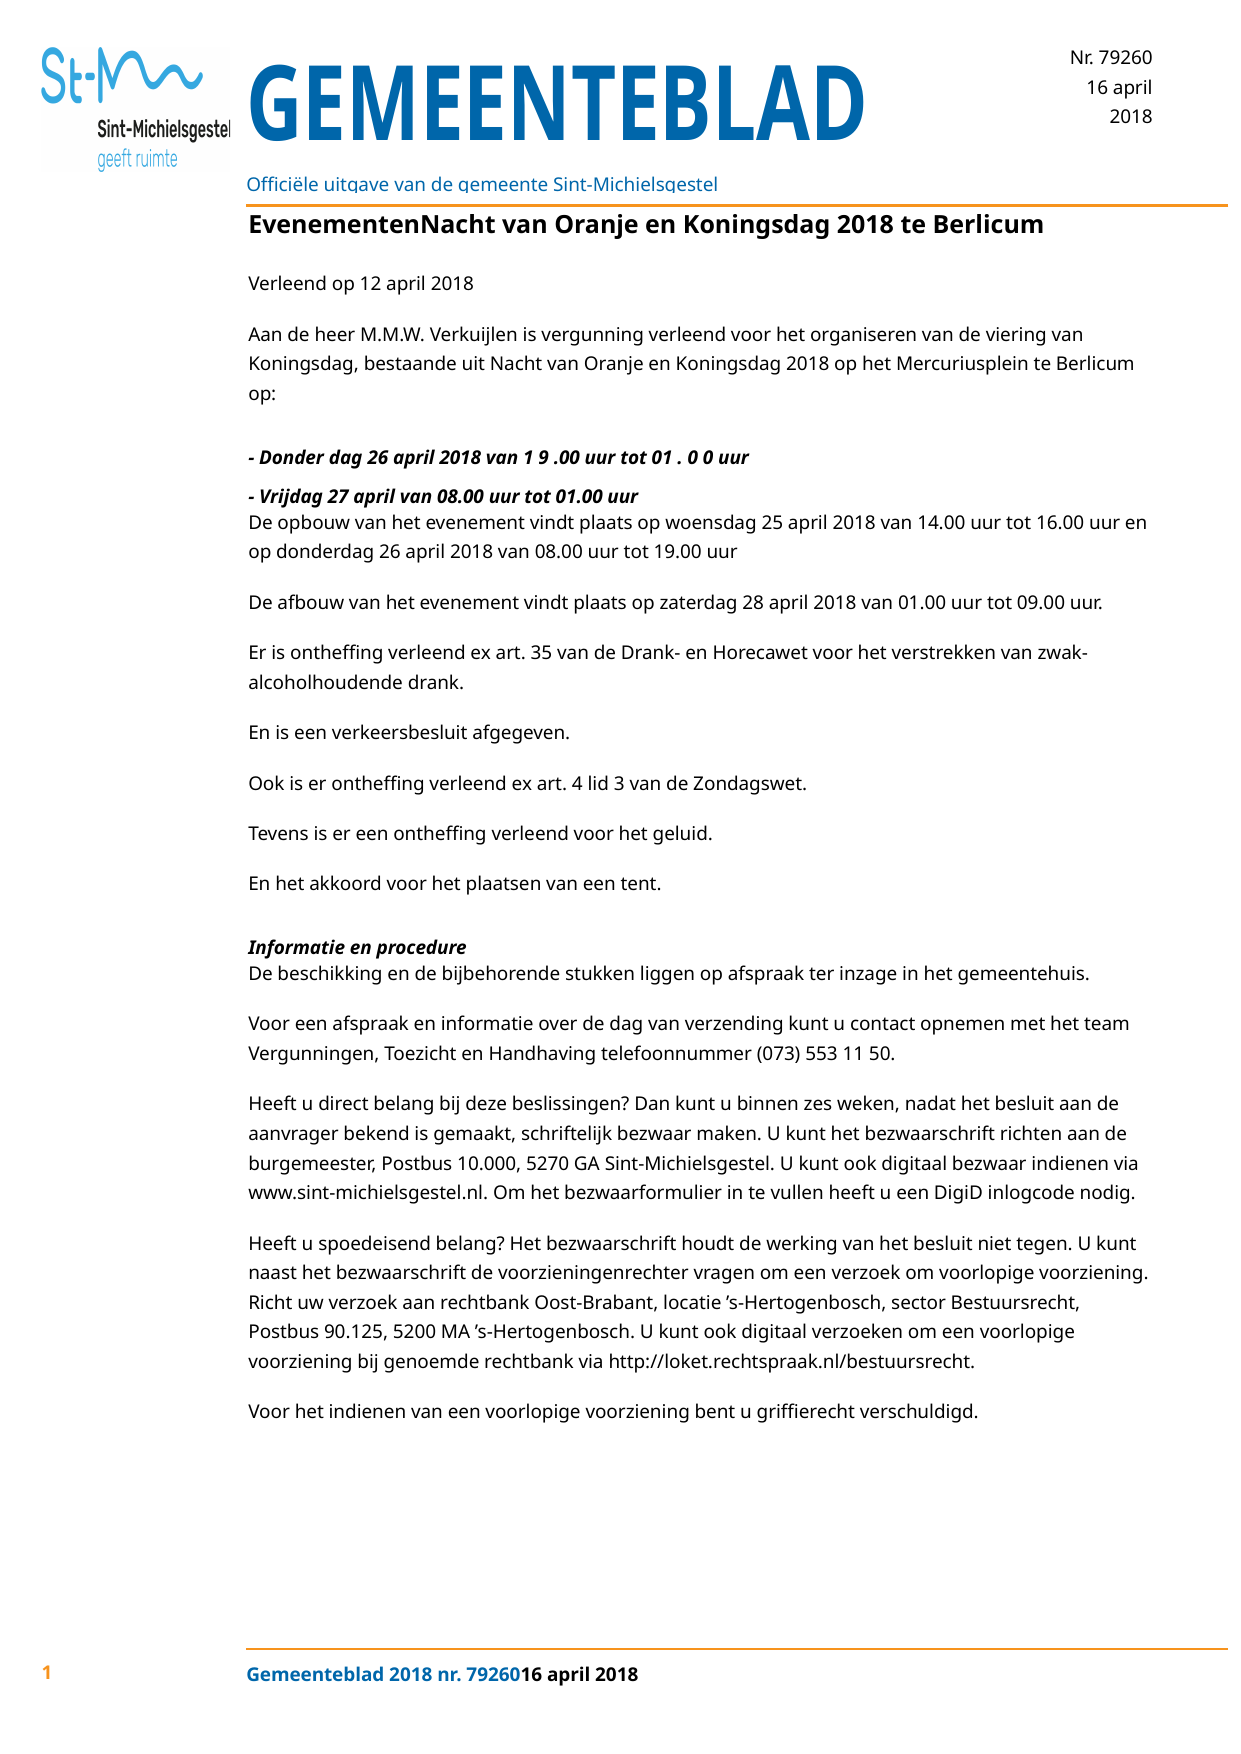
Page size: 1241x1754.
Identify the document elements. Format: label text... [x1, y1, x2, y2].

text De opbouw van het evenement vindt plaats op woensdag 25 april 2018 van 14.00 uur tot 16.00 uur en op donderdag 26 april 2018 van 08.00 uur tot 19.00 uur [248, 509, 1152, 564]
text Voor een afspraak en informatie over de dag van verzending kunt u contact opnemen met het team Vergunningen, Toezicht en Handhaving telefoonnummer (073) 553 11 50. [248, 1011, 1152, 1066]
text Ook is er ontheffing verleend ex art. 4 lid 3 van de Zondagswet. [248, 770, 1152, 795]
text En het akkoord voor het plaatsen van een tent. [248, 871, 1152, 896]
text En is een verkeersbesluit afgegeven. [248, 719, 1152, 745]
text Informatie en procedure [248, 934, 1152, 960]
text Heeft u direct belang bij deze beslissingen? Dan kunt u binnen zes weken, nadat het besluit aan de aanvrager bekend is gemaakt, schriftelijk bezwaar maken. U kunt het bezwaarschrift richten aan de burgemeester, Postbus 10.000, 5270 GA Sint-Michielsgestel. U kunt ook digitaal bezwaar indienen via www.sint-michielsgestel.nl. Om het bezwaarformulier in te vullen heeft u een DigiD inlogcode nodig. [248, 1091, 1152, 1205]
text Heeft u spoedeisend belang? Het bezwaarschrift houdt de werking van het besluit niet tegen. U kunt naast het bezwaarschrift de voorzieningenrechter vragen om een verzoek om voorlopige voorziening. Richt uw verzoek aan rechtbank Oost-Brabant, locatie ’s-Hertogenbosch, sector Bestuursrecht, Postbus 90.125, 5200 MA ’s-Hertogenbosch. U kunt ook digitaal verzoeken om een voorlopige voorziening bij genoemde rechtbank via http://loket.rechtspraak.nl/bestuursrecht. [248, 1230, 1152, 1374]
text Aan de heer M.M.W. Verkuijlen is vergunning verleend voor het organiseren van de viering van Koningsdag, bestaande uit Nacht van Oranje en Koningsdag 2018 op het Mercuriusplein te Berlicum op: [248, 321, 1152, 406]
text Verleend op 12 april 2018 [248, 270, 1152, 296]
text - Donder dag 26 april 2018 van 1 9 .00 uur tot 01 . 0 0 uur [248, 444, 1152, 469]
text - Vrijdag 27 april van 08.00 uur tot 01.00 uur [248, 483, 1152, 509]
text Er is ontheffing verleend ex art. 35 van de Drank- en Horecawet voor het verstrekken van zwak-alcoholhoudende drank. [248, 639, 1152, 694]
text EvenementenNacht van Oranje en Koningsdag 2018 te Berlicum [248, 207, 1152, 241]
picture [41, 47, 231, 172]
text De afbouw van het evenement vindt plaats op zaterdag 28 april 2018 van 01.00 uur tot 09.00 uur. [248, 589, 1152, 614]
text Tevens is er een ontheffing verleend voor het geluid. [248, 820, 1152, 846]
text Voor het indienen van een voorlopige voorziening bent u griffierecht verschuldigd. [248, 1398, 1152, 1424]
text De beschikking en de bijbehorende stukken liggen op afspraak ter inzage in het gemeentehuis. [248, 960, 1152, 986]
